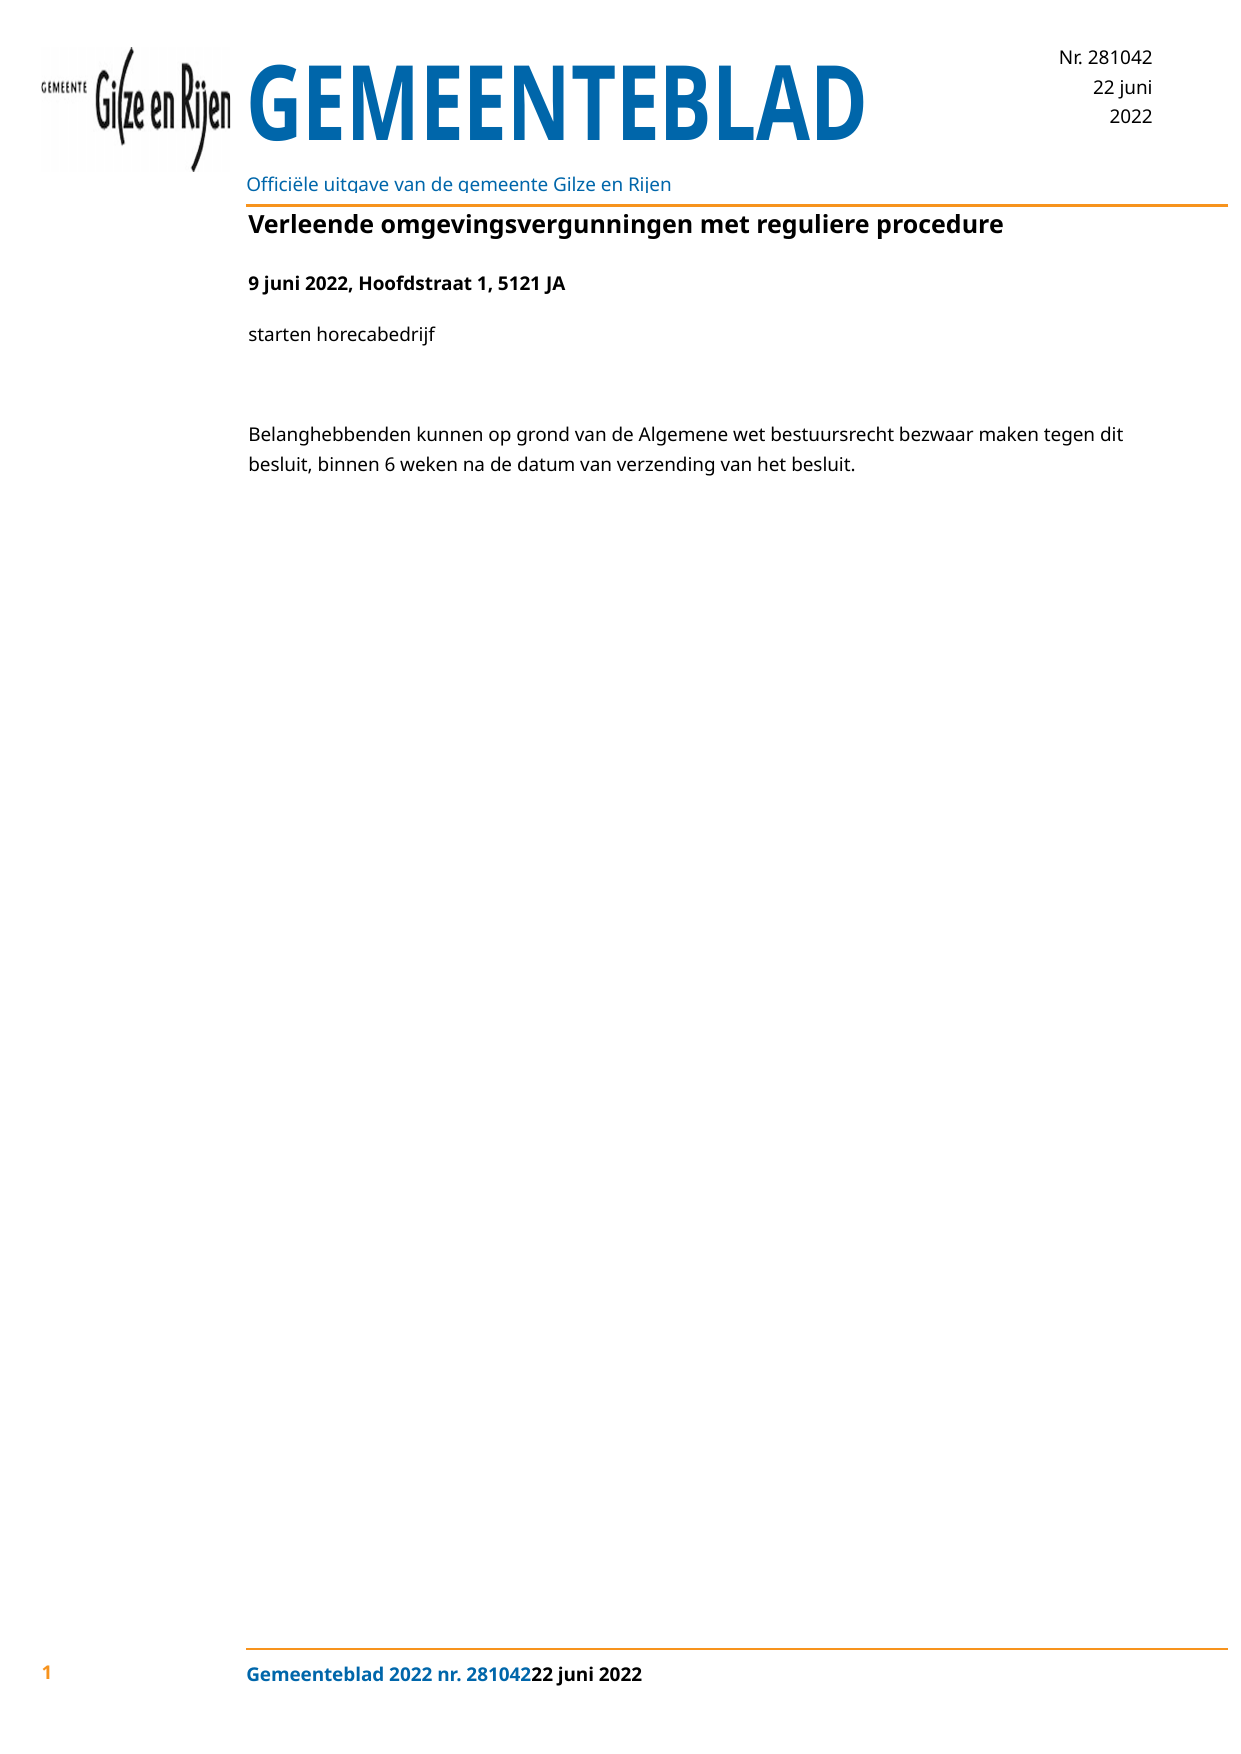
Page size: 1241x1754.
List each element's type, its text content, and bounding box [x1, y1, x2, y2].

picture [41, 47, 231, 172]
text 9 juni 2022, Hoofdstraat 1, 5121 JA [248, 270, 1152, 296]
text Verleende omgevingsvergunningen met reguliere procedure [248, 207, 1152, 241]
text starten horecabedrijf [248, 321, 1152, 346]
text Belanghebbenden kunnen op grond van de Algemene wet bestuursrecht bezwaar maken tegen dit besluit, binnen 6 weken na de datum van verzending van het besluit. [248, 422, 1152, 477]
